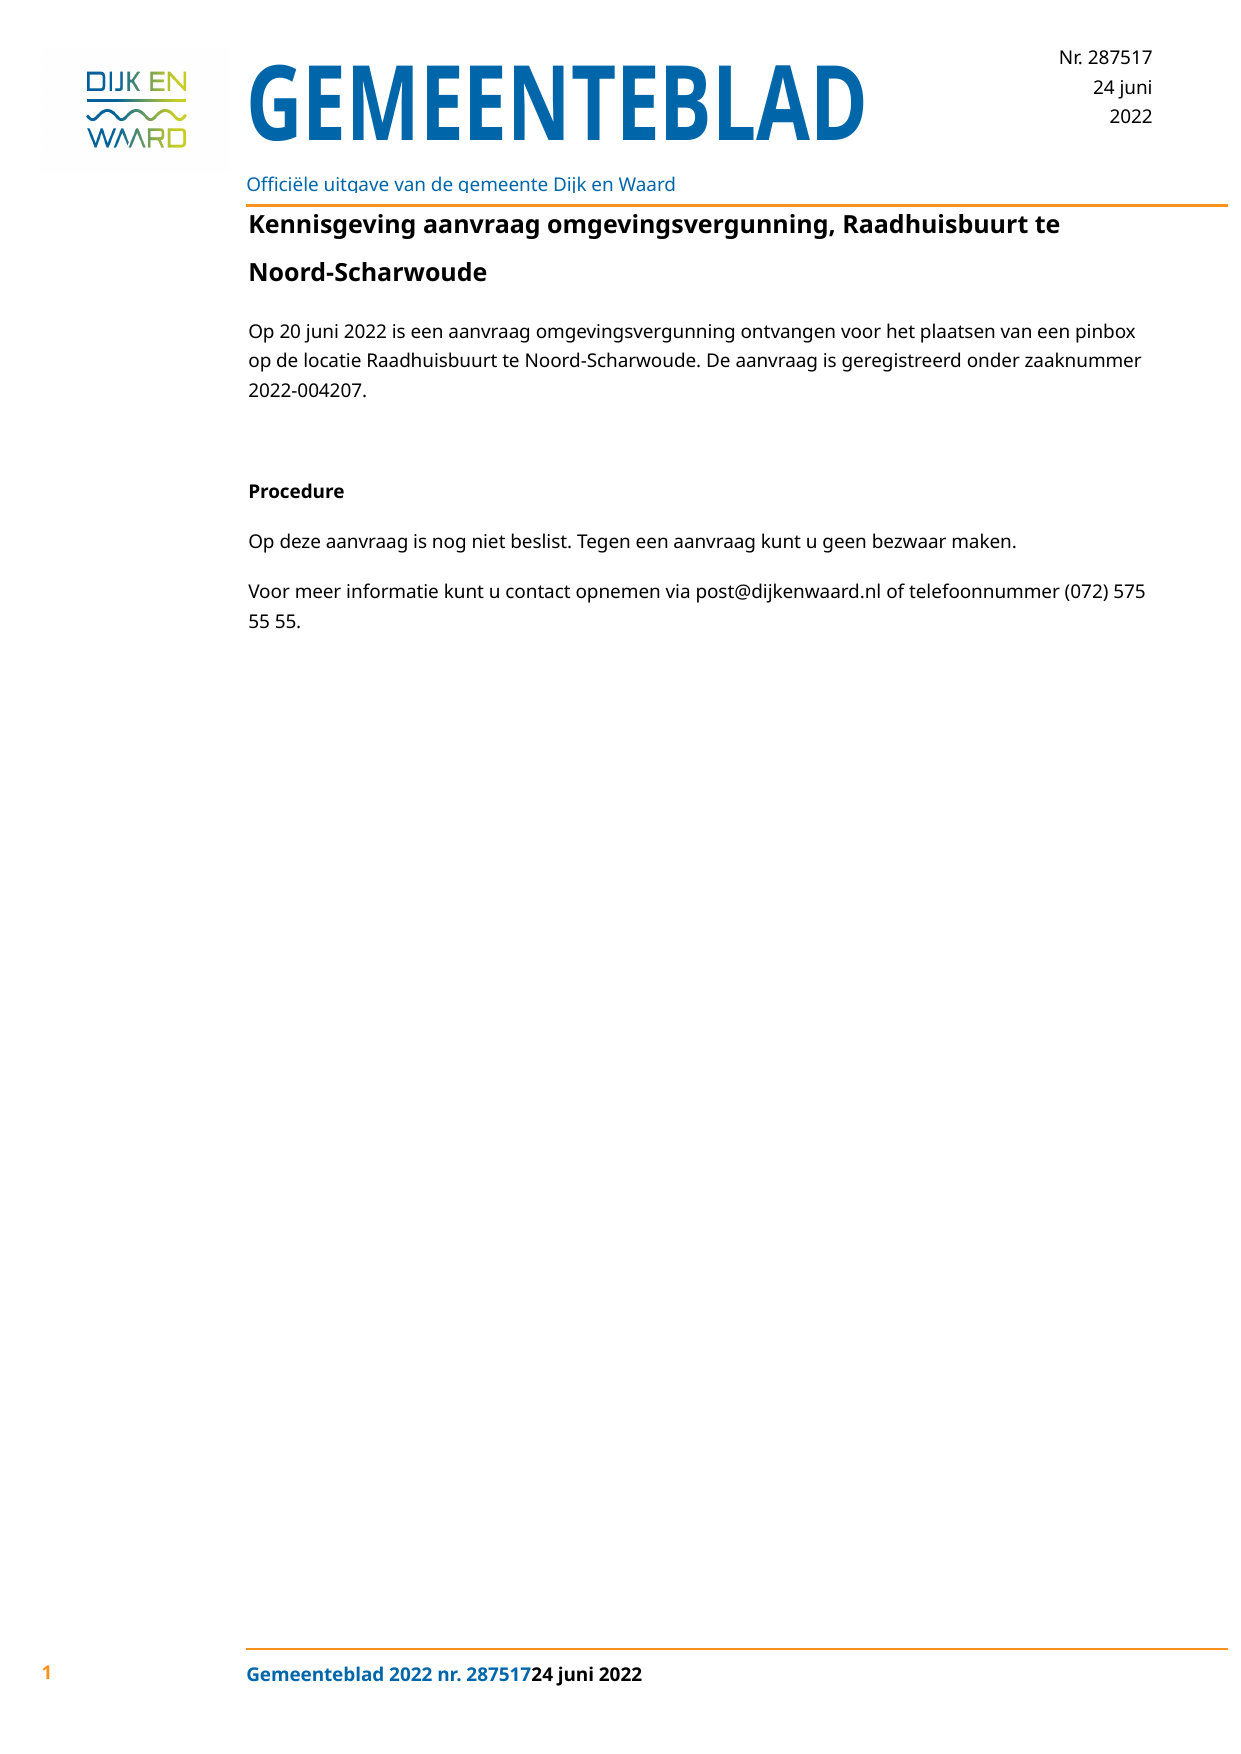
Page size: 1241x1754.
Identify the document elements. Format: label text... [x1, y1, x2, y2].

text Voor meer informatie kunt u contact opnemen via post@dijkenwaard.nl of telefoonnummer (072) 575 55 55. [248, 579, 1152, 634]
text Op 20 juni 2022 is een aanvraag omgevingsvergunning ontvangen voor het plaatsen van een pinbox op de locatie Raadhuisbuurt te Noord-Scharwoude. De aanvraag is geregistreerd onder zaaknummer 2022-004207. [248, 318, 1152, 403]
text Op deze aanvraag is nog niet beslist. Tegen een aanvraag kunt u geen bezwaar maken. [248, 528, 1152, 554]
text Kennisgeving aanvraag omgevingsvergunning, Raadhuisbuurt te Noord-Scharwoude [248, 207, 1152, 288]
text Procedure [248, 478, 1152, 504]
picture [41, 47, 231, 172]
